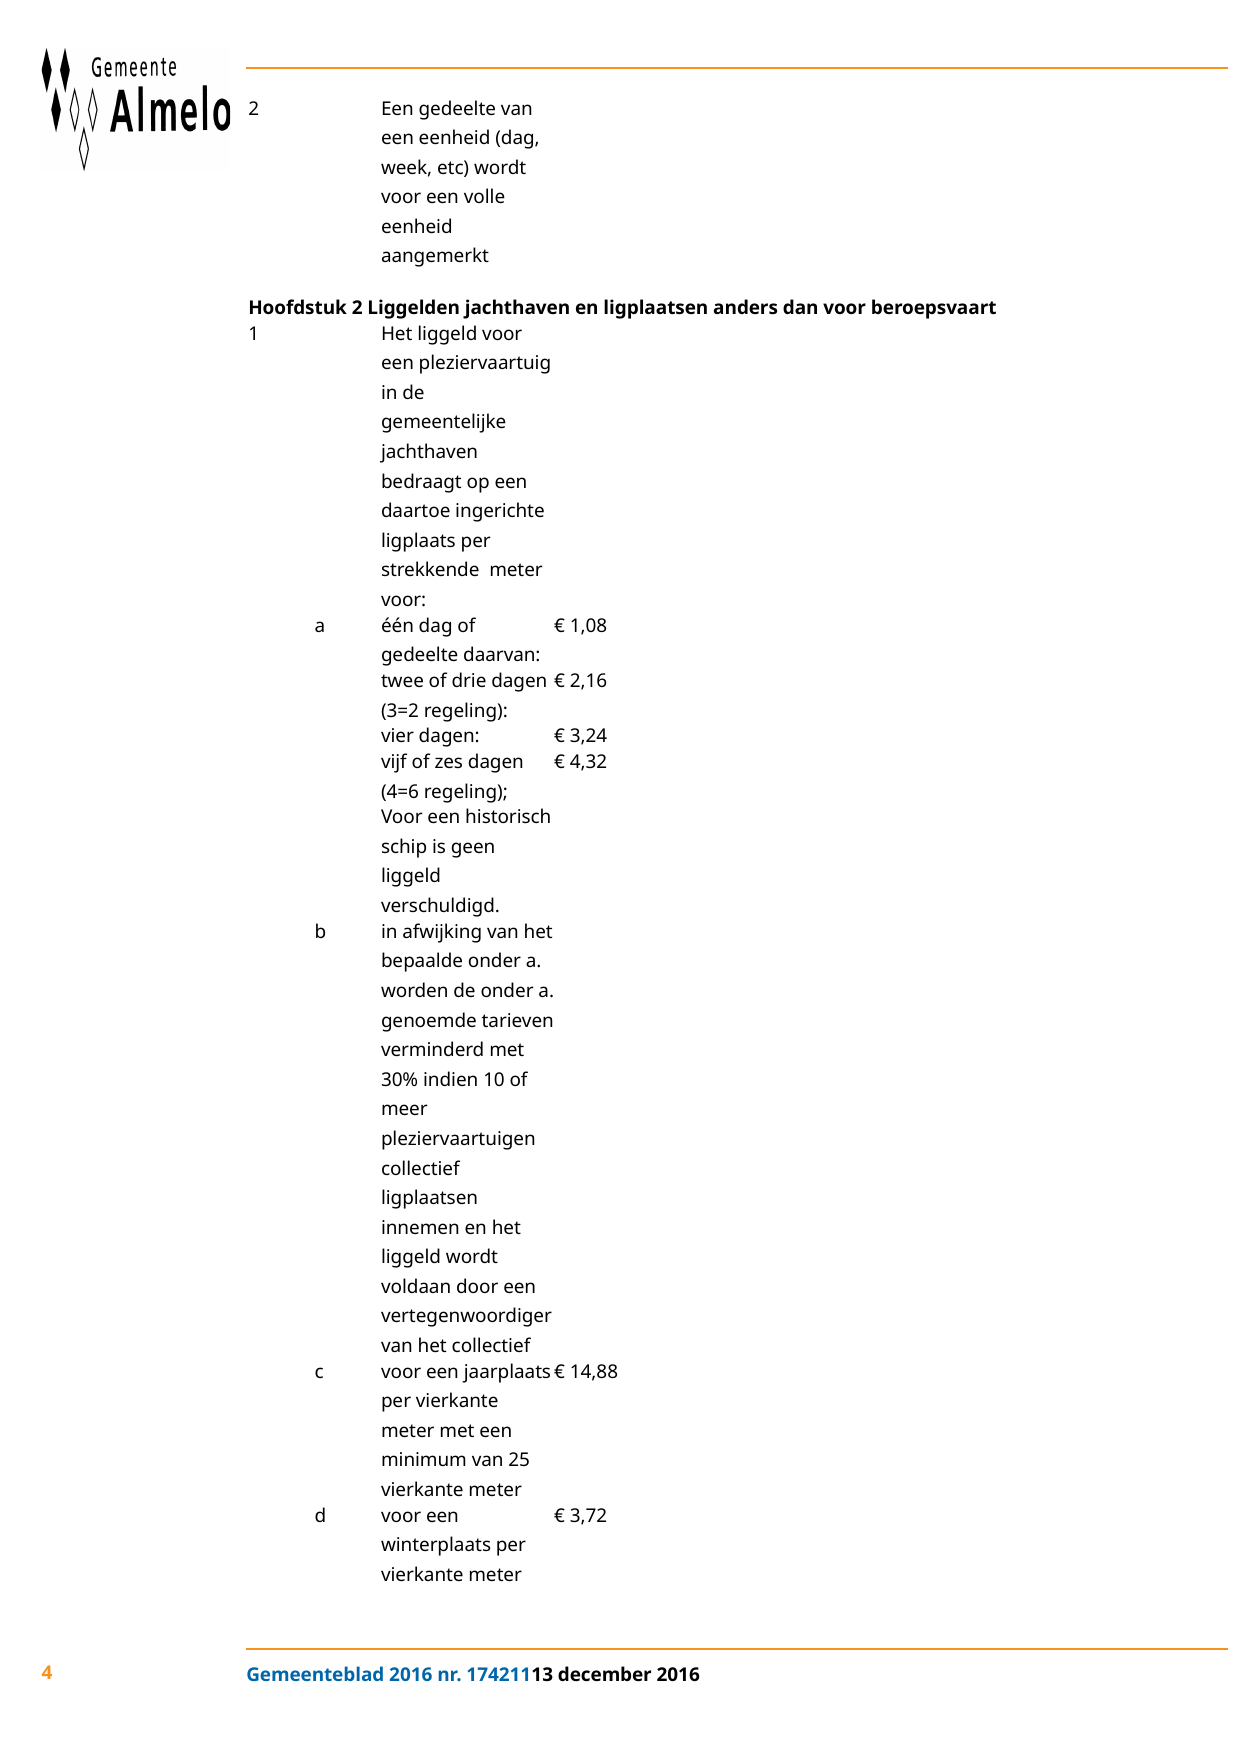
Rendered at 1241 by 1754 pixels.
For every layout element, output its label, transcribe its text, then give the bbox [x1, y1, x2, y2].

table_cell [620, 269, 687, 294]
table_cell [753, 95, 819, 268]
table_cell [820, 667, 886, 722]
table_cell [952, 612, 1019, 667]
table_cell [620, 804, 687, 918]
table_cell € 4,32 [554, 748, 620, 803]
table_cell [248, 804, 314, 918]
table_cell [687, 1358, 753, 1502]
table_cell [1085, 269, 1152, 294]
table_cell [314, 320, 381, 612]
table_cell [1019, 612, 1085, 667]
table_cell [248, 269, 314, 294]
table_cell € 3,24 [554, 723, 620, 748]
table_cell [687, 804, 753, 918]
table_cell [1019, 804, 1085, 918]
table_cell Voor een historisch schip is geen liggeld verschuldigd. [381, 804, 554, 918]
table_cell [886, 320, 952, 612]
table_cell [820, 269, 886, 294]
table_cell [1085, 667, 1152, 722]
table_cell [687, 269, 753, 294]
table_cell [314, 723, 381, 748]
table_cell [952, 804, 1019, 918]
table_cell [753, 804, 819, 918]
table_cell [886, 748, 952, 803]
table_cell [314, 95, 381, 268]
table_cell [952, 320, 1019, 612]
table_cell [248, 748, 314, 803]
table_cell [886, 269, 952, 294]
table_cell [886, 667, 952, 722]
table_cell [620, 667, 687, 722]
table_cell [1019, 269, 1085, 294]
table_cell [620, 1502, 687, 1587]
table_cell € 14,88 [554, 1358, 620, 1502]
table_cell [886, 1502, 952, 1587]
table_cell [1019, 723, 1085, 748]
picture [41, 47, 231, 172]
table_cell [820, 1502, 886, 1587]
table_cell c [314, 1358, 381, 1502]
table_cell d [314, 1502, 381, 1587]
table_cell [820, 748, 886, 803]
table_cell [554, 269, 620, 294]
table_cell [753, 612, 819, 667]
table_cell [1085, 95, 1152, 268]
table_cell [820, 804, 886, 918]
table_cell [753, 723, 819, 748]
table_cell [620, 1358, 687, 1502]
table_cell [314, 804, 381, 918]
table_cell [952, 1502, 1019, 1587]
table_cell € 1,08 [554, 612, 620, 667]
table_cell vijf of zes dagen (4=6 regeling); [381, 748, 554, 803]
table_cell [248, 1502, 314, 1587]
table_cell [1085, 804, 1152, 918]
table_cell [952, 1358, 1019, 1502]
table_cell [620, 918, 687, 1358]
table_cell [1019, 95, 1085, 268]
table_cell 1 [248, 320, 314, 612]
table_cell [314, 269, 381, 294]
table_cell [1085, 612, 1152, 667]
table_cell € 2,16 [554, 667, 620, 722]
table_cell [248, 723, 314, 748]
table_cell [753, 667, 819, 722]
table_cell Een gedeelte van een eenheid (dag, week, etc) wordt voor een volle eenheid aangemerkt [381, 95, 554, 268]
table_cell [952, 667, 1019, 722]
table_cell [687, 748, 753, 803]
table_cell [1085, 1358, 1152, 1502]
table_cell [820, 1358, 886, 1502]
table_cell [1019, 918, 1085, 1358]
table_cell [820, 612, 886, 667]
table_cell [687, 612, 753, 667]
table_cell [687, 918, 753, 1358]
table_cell [554, 804, 620, 918]
table_cell [952, 918, 1019, 1358]
table_cell [753, 269, 819, 294]
table_cell [248, 667, 314, 722]
table_cell [1085, 320, 1152, 612]
table_cell [820, 918, 886, 1358]
table_cell [1085, 918, 1152, 1358]
table_cell twee of drie dagen (3=2 regeling): [381, 667, 554, 722]
table_cell [687, 1502, 753, 1587]
table_cell voor een winterplaats per vierkante meter [381, 1502, 554, 1587]
table_cell [886, 612, 952, 667]
table_cell [886, 918, 952, 1358]
table_cell [820, 320, 886, 612]
table_cell één dag of gedeelte daarvan: [381, 612, 554, 667]
table_cell [820, 723, 886, 748]
table_cell [753, 918, 819, 1358]
table_cell [952, 723, 1019, 748]
table_cell [248, 918, 314, 1358]
table_cell [1019, 748, 1085, 803]
table_cell voor een jaarplaats per vierkante meter met een minimum van 25 vierkante meter [381, 1358, 554, 1502]
table_cell [1085, 723, 1152, 748]
table_cell [687, 667, 753, 722]
table_cell [1085, 1502, 1152, 1587]
table_cell [886, 723, 952, 748]
table_cell [620, 612, 687, 667]
table_cell [886, 1358, 952, 1502]
table_cell [554, 918, 620, 1358]
table_cell [1019, 1358, 1085, 1502]
table_cell [1085, 748, 1152, 803]
table_cell [820, 95, 886, 268]
table_cell [554, 320, 620, 612]
table_cell [620, 320, 687, 612]
table_cell vier dagen: [381, 723, 554, 748]
table_cell [1019, 667, 1085, 722]
table_cell [753, 1358, 819, 1502]
table_cell [314, 667, 381, 722]
table_cell 2 [248, 95, 314, 268]
table_cell [753, 1502, 819, 1587]
table_cell [753, 748, 819, 803]
table_cell € 3,72 [554, 1502, 620, 1587]
table_cell [886, 95, 952, 268]
table_cell [952, 269, 1019, 294]
table_cell [554, 95, 620, 268]
table_cell [687, 95, 753, 268]
table_cell Hoofdstuk 2 Liggelden jachthaven en ligplaatsen anders dan voor beroepsvaart [248, 294, 1152, 320]
table_cell [952, 95, 1019, 268]
table_cell Het liggeld voor een pleziervaartuig in de gemeentelijke jachthaven bedraagt op een daartoe ingerichte ligplaats per strekkende meter voor: [381, 320, 554, 612]
table_cell [1019, 1502, 1085, 1587]
table_cell [620, 723, 687, 748]
table_cell [687, 320, 753, 612]
table_cell [620, 95, 687, 268]
table_cell in afwijking van het bepaalde onder a. worden de onder a. genoemde tarieven verminderd met 30% indien 10 of meer pleziervaartuigen collectief ligplaatsen innemen en het liggeld wordt voldaan door een vertegenwoordiger van het collectief [381, 918, 554, 1358]
table_cell [248, 612, 314, 667]
table_cell [381, 269, 554, 294]
table_cell [687, 723, 753, 748]
table_cell [886, 804, 952, 918]
table_cell b [314, 918, 381, 1358]
table_cell [248, 1358, 314, 1502]
table_cell [753, 320, 819, 612]
table_cell a [314, 612, 381, 667]
table_cell [1019, 320, 1085, 612]
table_cell [952, 748, 1019, 803]
table_cell [314, 748, 381, 803]
table_cell [620, 748, 687, 803]
